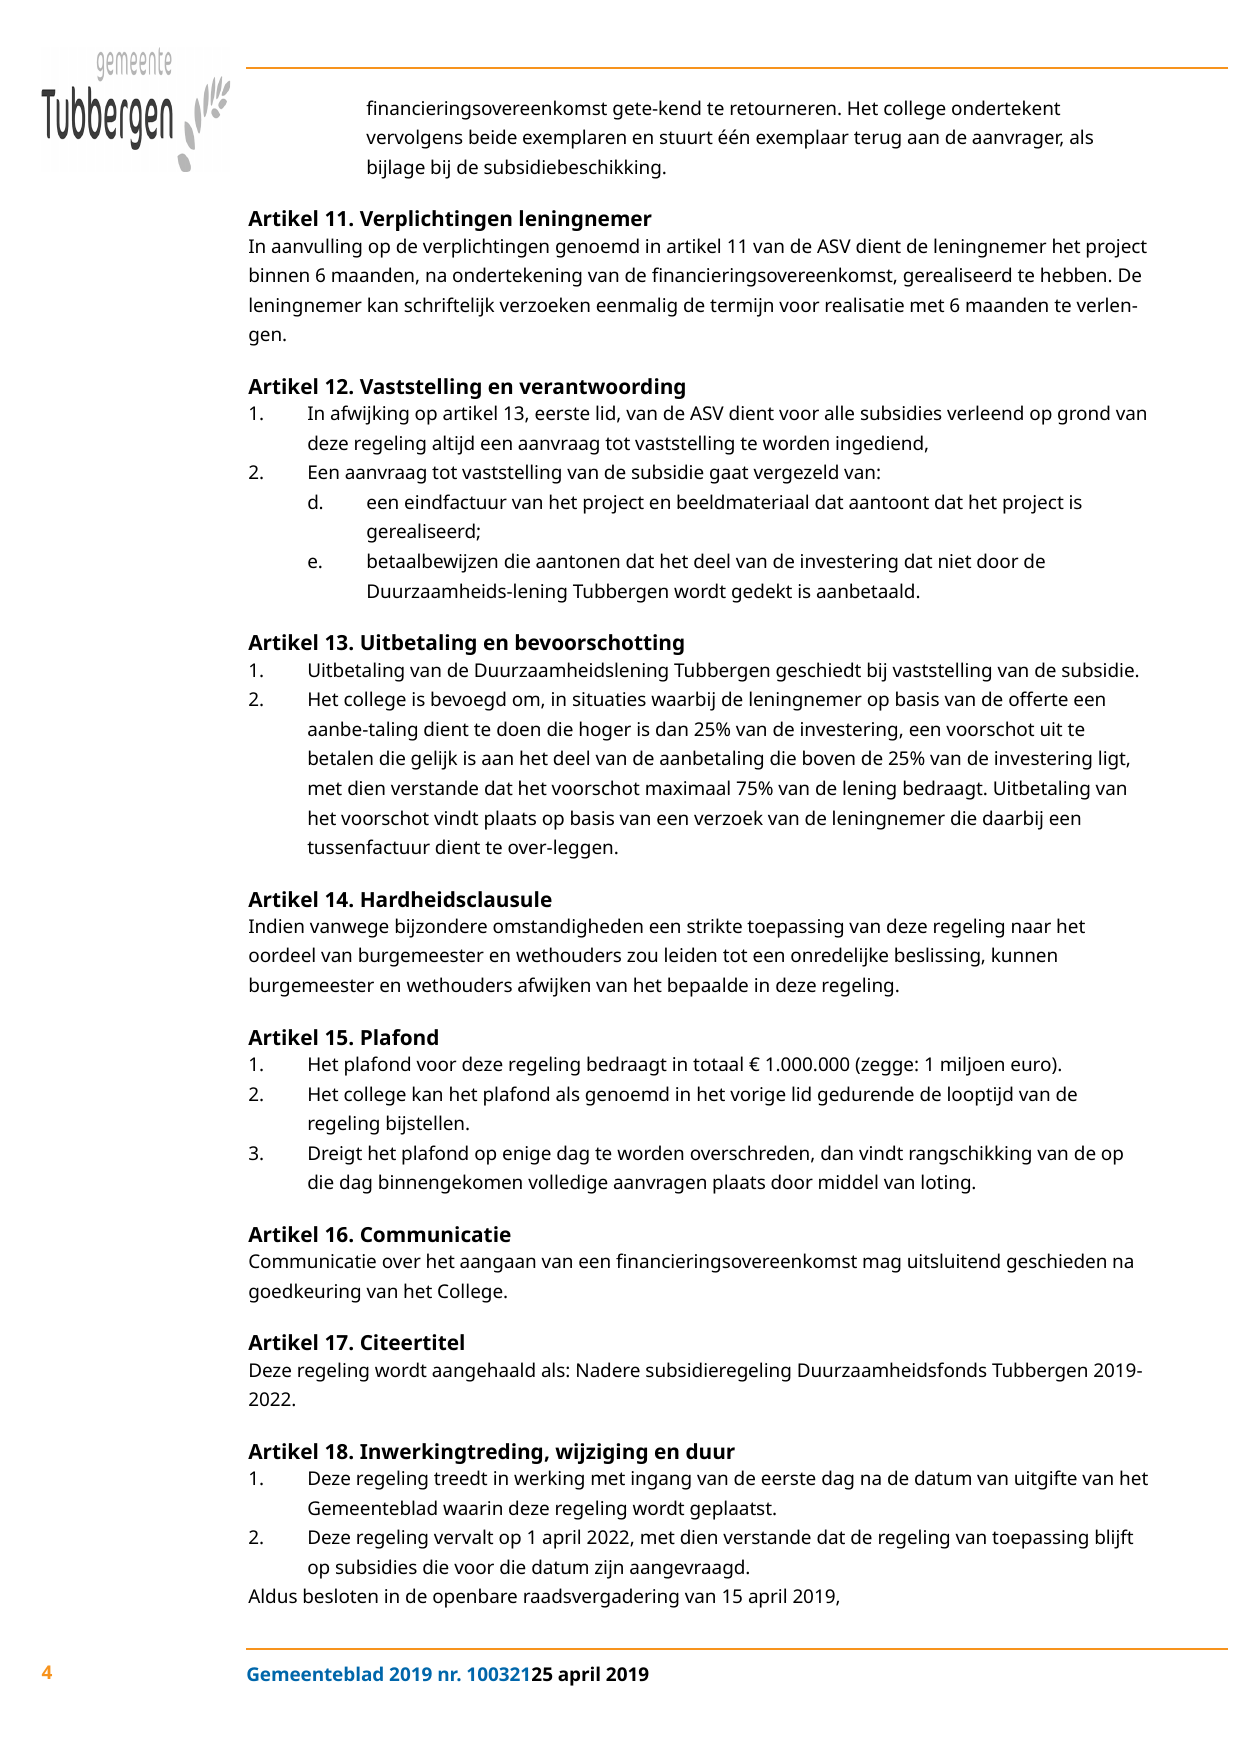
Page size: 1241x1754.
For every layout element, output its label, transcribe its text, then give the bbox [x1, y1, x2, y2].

text Artikel 12. Vaststelling en verantwoording [248, 372, 1152, 400]
text Artikel 17. Citeertitel [248, 1328, 1152, 1357]
text Artikel 14. Hardheidsclausule [248, 885, 1152, 913]
text Deze regeling wordt aangehaald als: Nadere subsidieregeling Duurzaamheidsfonds Tubbergen 2019-2022. [248, 1357, 1152, 1412]
list Deze regeling vervalt op 1 april 2022, met dien verstande dat de regeling van toepassing blijft op subsidies die voor die datum zijn aangevraagd. [248, 1524, 1152, 1580]
text Artikel 16. Communicatie [248, 1220, 1152, 1248]
text Artikel 18. Inwerkingtreding, wijziging en duur [248, 1437, 1152, 1465]
list Het college kan het plafond als genoemd in het vorige lid gedurende de looptijd van de regeling bijstellen. [248, 1081, 1152, 1136]
list financieringsovereenkomst gete-kend te retourneren. Het college ondertekent vervolgens beide exemplaren en stuurt één exemplaar terug aan de aanvrager, als bijlage bij de subsidiebeschikking. [307, 95, 1152, 180]
list Het college is bevoegd om, in situaties waarbij de leningnemer op basis van de offerte een aanbe-taling dient te doen die hoger is dan 25% van de investering, een voorschot uit te betalen die gelijk is aan het deel van de aanbetaling die boven de 25% van de investering ligt, met dien verstande dat het voorschot maximaal 75% van de lening bedraagt. Uitbetaling van het voorschot vindt plaats op basis van een verzoek van de leningnemer die daarbij een tussenfactuur dient te over-leggen. [248, 686, 1152, 860]
list In afwijking op artikel 13, eerste lid, van de ASV dient voor alle subsidies verleend op grond van deze regeling altijd een aanvraag tot vaststelling te worden ingediend, [248, 400, 1152, 456]
list Dreigt het plafond op enige dag te worden overschreden, dan vindt rangschikking van de op die dag binnengekomen volledige aanvragen plaats door middel van loting. [248, 1140, 1152, 1195]
text Aldus besloten in de openbare raadsvergadering van 15 april 2019, [248, 1583, 1152, 1609]
text Artikel 11. Verplichtingen leningnemer [248, 204, 1152, 233]
list betaalbewijzen die aantonen dat het deel van de investering dat niet door de Duurzaamheids-lening Tubbergen wordt gedekt is aanbetaald. [307, 548, 1152, 604]
list Uitbetaling van de Duurzaamheidslening Tubbergen geschiedt bij vaststelling van de subsidie. [248, 657, 1152, 682]
picture [41, 47, 231, 172]
text Artikel 13. Uitbetaling en bevoorschotting [248, 628, 1152, 657]
text In aanvulling op de verplichtingen genoemd in artikel 11 van de ASV dient de leningnemer het project binnen 6 maanden, na ondertekening van de financieringsovereenkomst, gerealiseerd te hebben. De leningnemer kan schriftelijk verzoeken eenmalig de termijn voor realisatie met 6 maanden te verlen-gen. [248, 233, 1152, 347]
list een eindfactuur van het project en beeldmateriaal dat aantoont dat het project is gerealiseerd; [307, 489, 1152, 544]
list Een aanvraag tot vaststelling van de subsidie gaat vergezeld van: [248, 459, 1152, 485]
list Deze regeling treedt in werking met ingang van de eerste dag na de datum van uitgifte van het Gemeenteblad waarin deze regeling wordt geplaatst. [248, 1465, 1152, 1521]
text Indien vanwege bijzondere omstandigheden een strikte toepassing van deze regeling naar het oordeel van burgemeester en wethouders zou leiden tot een onredelijke beslissing, kunnen burgemeester en wethouders afwijken van het bepaalde in deze regeling. [248, 913, 1152, 998]
text Artikel 15. Plafond [248, 1023, 1152, 1051]
text Communicatie over het aangaan van een financieringsovereenkomst mag uitsluitend geschieden na goedkeuring van het College. [248, 1248, 1152, 1304]
list Het plafond voor deze regeling bedraagt in totaal € 1.000.000 (zegge: 1 miljoen euro). [248, 1051, 1152, 1077]
